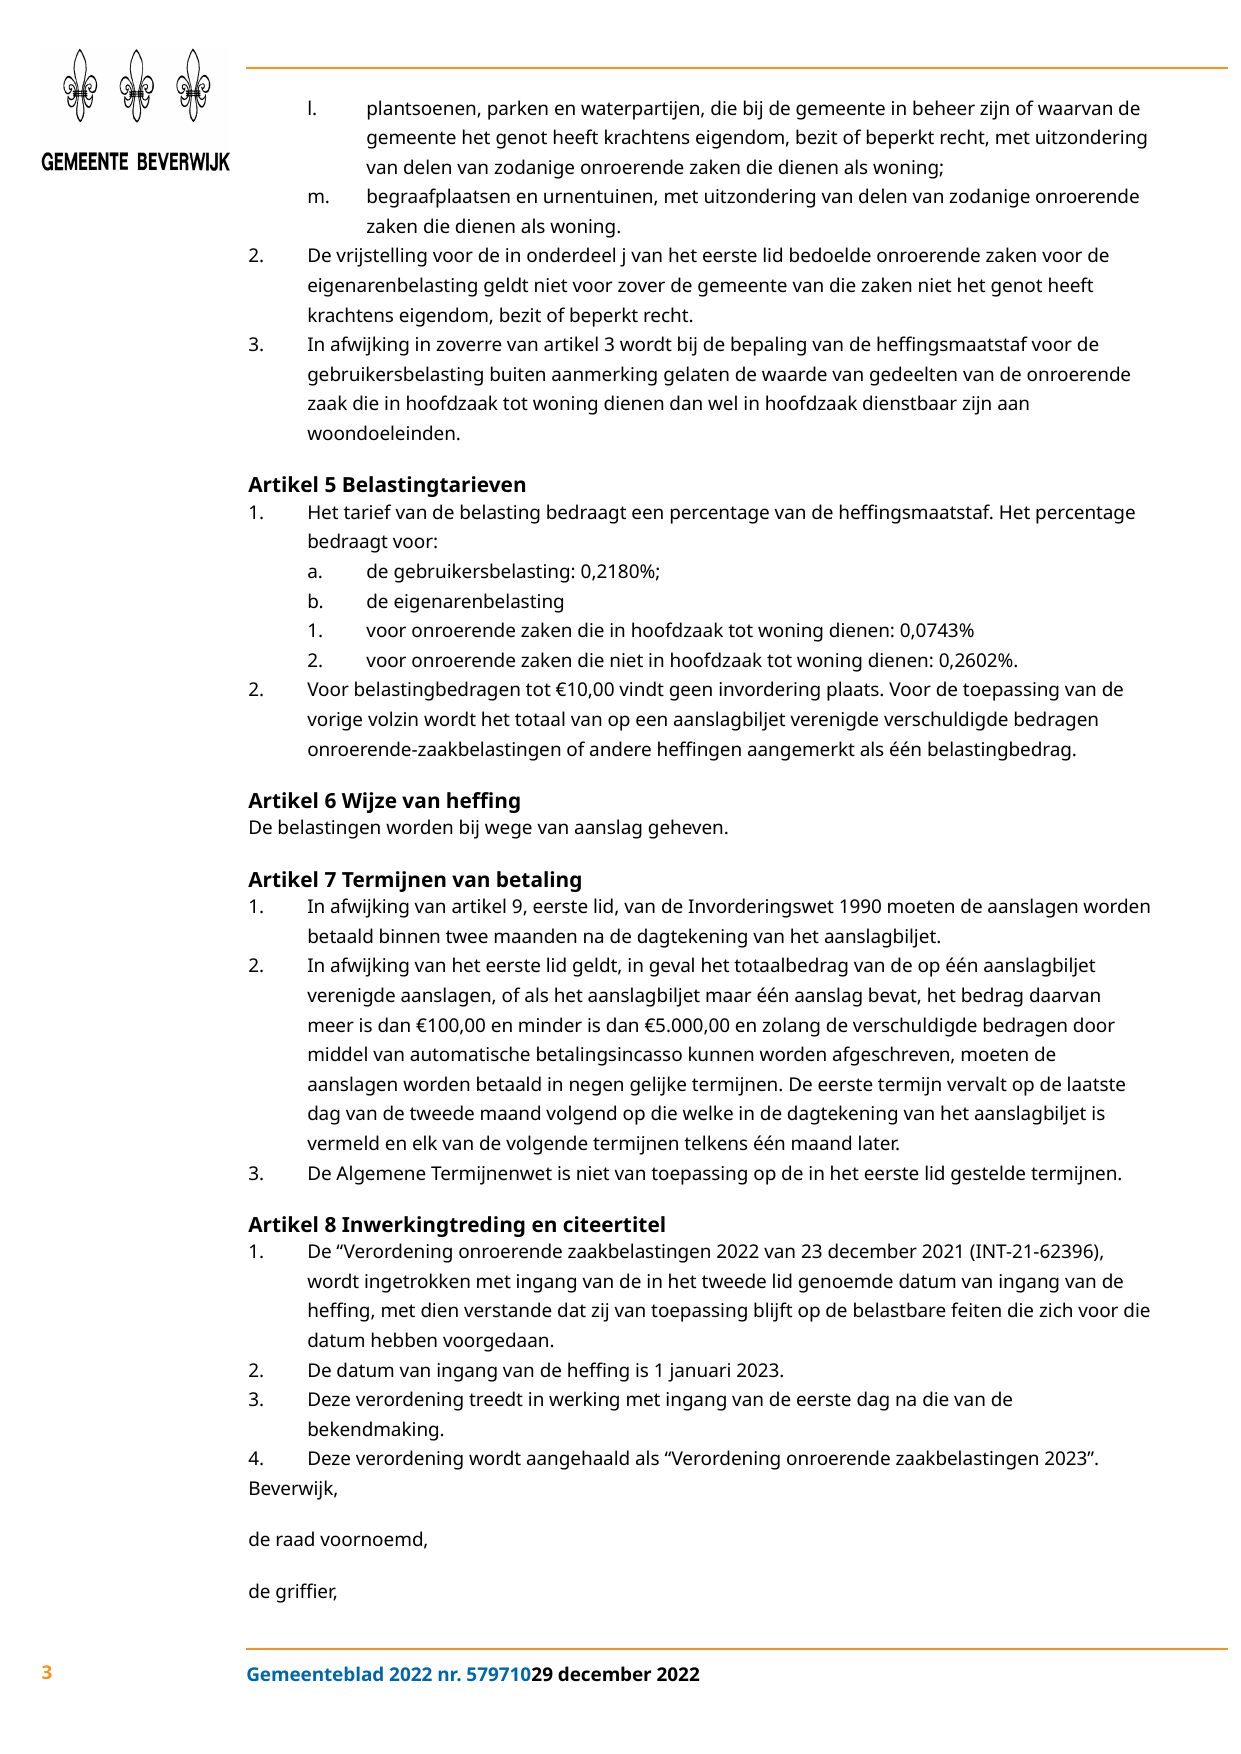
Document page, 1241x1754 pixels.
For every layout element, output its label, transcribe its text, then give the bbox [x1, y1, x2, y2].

list Deze verordening wordt aangehaald als “Verordening onroerende zaakbelastingen 2023”. [248, 1446, 1152, 1471]
list De vrijstelling voor de in onderdeel j van het eerste lid bedoelde onroerende zaken voor de eigenarenbelasting geldt niet voor zover de gemeente van die zaken niet het genot heeft krachtens eigendom, bezit of beperkt recht. [248, 243, 1152, 328]
list De datum van ingang van de heffing is 1 januari 2023. [248, 1357, 1152, 1383]
text de griffier, [248, 1578, 1152, 1604]
list De “Verordening onroerende zaakbelastingen 2022 van 23 december 2021 (INT-21-62396), wordt ingetrokken met ingang van de in het tweede lid genoemde datum van ingang van de heffing, met dien verstande dat zij van toepassing blijft op de belastbare feiten die zich voor die datum hebben voorgedaan. [248, 1238, 1152, 1353]
list In afwijking van artikel 9, eerste lid, van de Invorderingswet 1990 moeten de aanslagen worden betaald binnen twee maanden na de dagtekening van het aanslagbiljet. [248, 893, 1152, 949]
text Artikel 6 Wijze van heffing [248, 786, 1152, 814]
list Deze verordening treedt in werking met ingang van de eerste dag na die van de bekendmaking. [248, 1386, 1152, 1442]
list In afwijking van het eerste lid geldt, in geval het totaalbedrag van de op één aanslagbiljet verenigde aanslagen, of als het aanslagbiljet maar één aanslag bevat, het bedrag daarvan meer is dan €100,00 en minder is dan €5.000,00 en zolang de verschuldigde bedragen door middel van automatische betalingsincasso kunnen worden afgeschreven, moeten de aanslagen worden betaald in negen gelijke termijnen. De eerste termijn vervalt op de laatste dag van de tweede maand volgend op die welke in de dagtekening van het aanslagbiljet is vermeld en elk van de volgende termijnen telkens één maand later. [248, 953, 1152, 1156]
list begraafplaatsen en urnentuinen, met uitzondering van delen van zodanige onroerende zaken die dienen als woning. [307, 183, 1152, 239]
list plantsoenen, parken en waterpartijen, die bij de gemeente in beheer zijn of waarvan de gemeente het genot heeft krachtens eigendom, bezit of beperkt recht, met uitzondering van delen van zodanige onroerende zaken die dienen als woning; [307, 95, 1152, 180]
text De belastingen worden bij wege van aanslag geheven. [248, 814, 1152, 840]
text Artikel 5 Belastingtarieven [248, 471, 1152, 499]
picture [41, 47, 231, 172]
text Artikel 7 Termijnen van betaling [248, 865, 1152, 893]
list Voor belastingbedragen tot €10,00 vindt geen invordering plaats. Voor de toepassing van de vorige volzin wordt het totaal van op een aanslagbiljet verenigde verschuldigde bedragen onroerende-zaakbelastingen of andere heffingen aangemerkt als één belastingbedrag. [248, 677, 1152, 761]
list voor onroerende zaken die niet in hoofdzaak tot woning dienen: 0,2602%. [307, 647, 1152, 673]
list In afwijking in zoverre van artikel 3 wordt bij de bepaling van de heffingsmaatstaf voor de gebruikersbelasting buiten aanmerking gelaten de waarde van gedeelten van de onroerende zaak die in hoofdzaak tot woning dienen dan wel in hoofdzaak dienstbaar zijn aan woondoeleinden. [248, 331, 1152, 446]
list De Algemene Termijnenwet is niet van toepassing op de in het eerste lid gestelde termijnen. [248, 1160, 1152, 1185]
list Het tarief van de belasting bedraagt een percentage van de heffingsmaatstaf. Het percentage bedraagt voor: [248, 499, 1152, 554]
text Beverwijk, [248, 1475, 1152, 1501]
list de gebruikersbelasting: 0,2180%; [307, 558, 1152, 584]
text de raad voornoemd, [248, 1527, 1152, 1552]
list de eigenarenbelasting [307, 588, 1152, 613]
text Artikel 8 Inwerkingtreding en citeertitel [248, 1210, 1152, 1238]
list voor onroerende zaken die in hoofdzaak tot woning dienen: 0,0743% [307, 617, 1152, 643]
